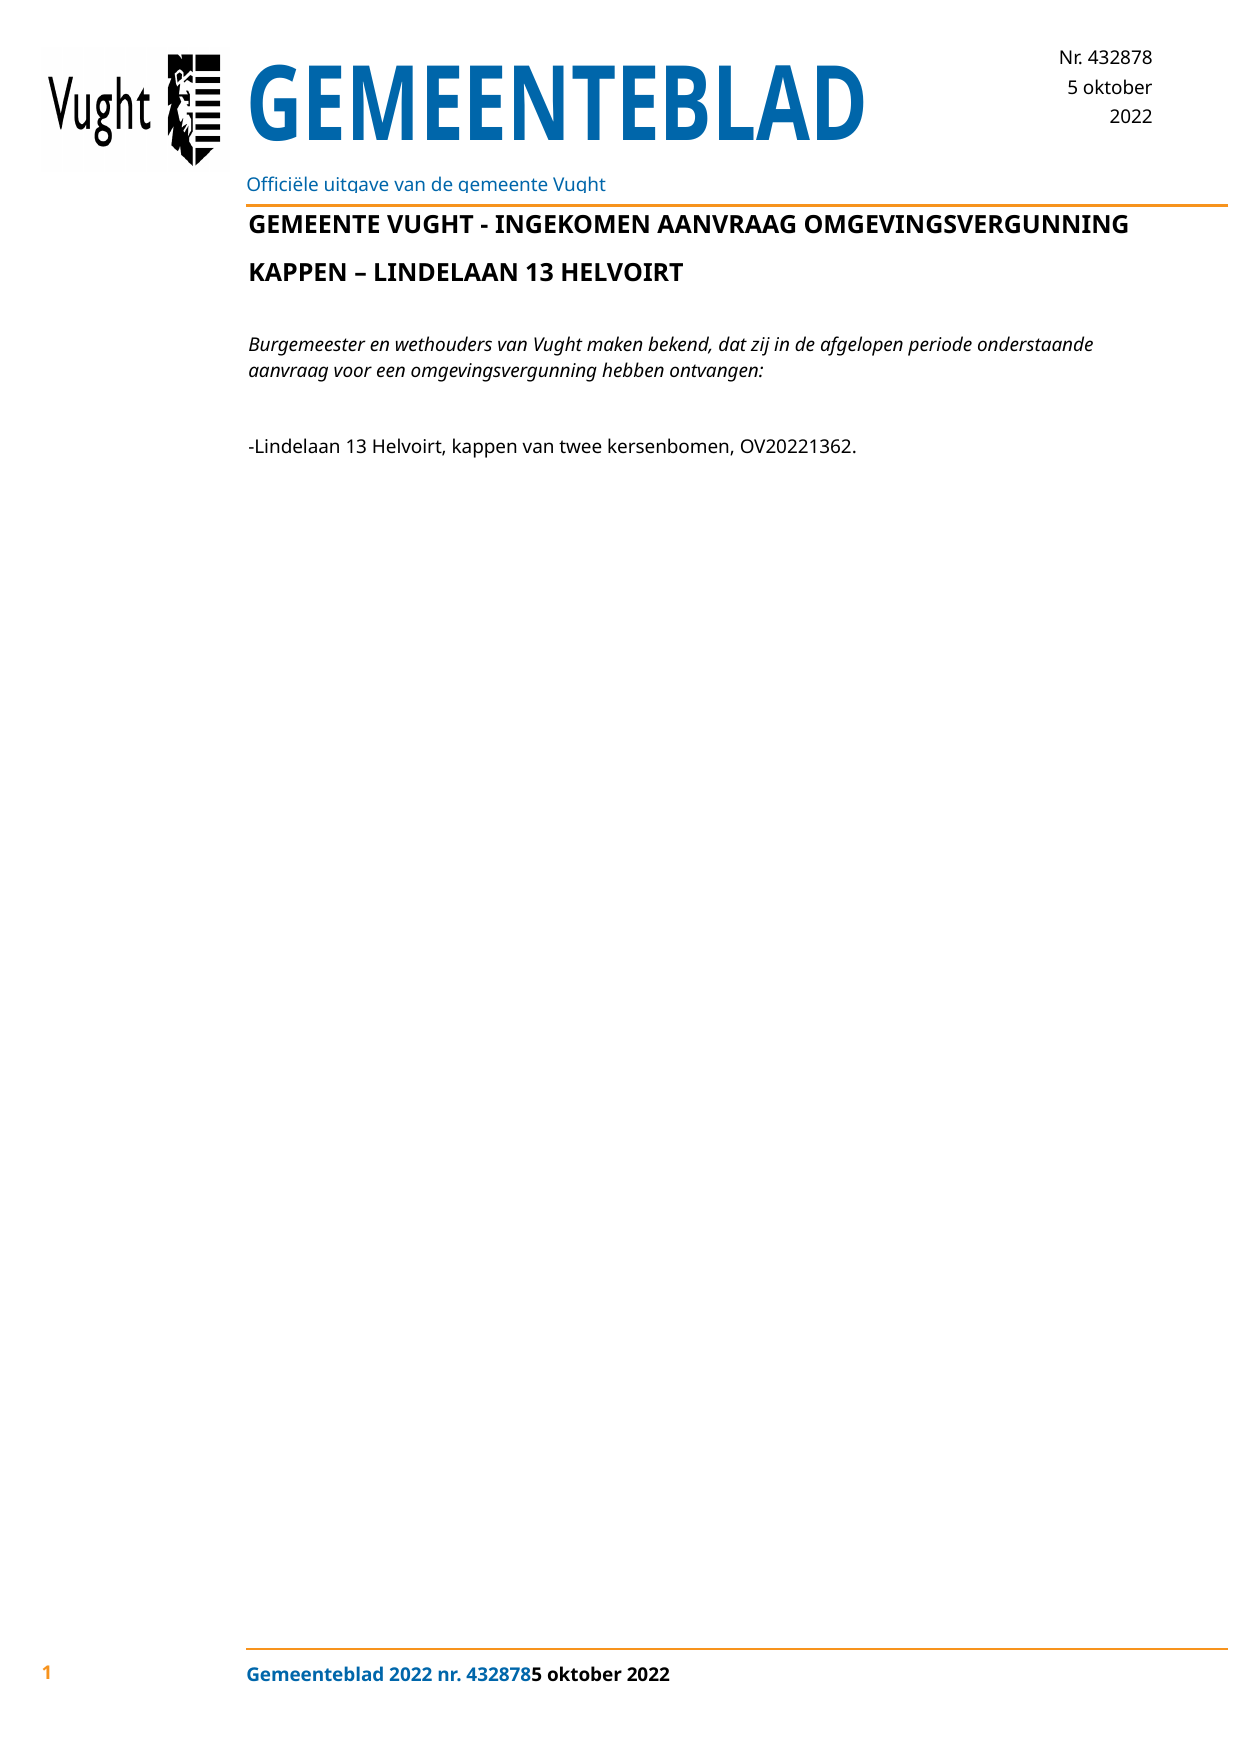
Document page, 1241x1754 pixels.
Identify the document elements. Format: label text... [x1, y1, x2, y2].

text -Lindelaan 13 Helvoirt, kappen van twee kersenbomen, OV20221362. [248, 433, 1152, 459]
picture [41, 47, 231, 172]
text Burgemeester en wethouders van Vught maken bekend, dat zij in de afgelopen periode onderstaande aanvraag voor een omgevingsvergunning hebben ontvangen: [248, 331, 1152, 383]
text GEMEENTE VUGHT - INGEKOMEN AANVRAAG OMGEVINGSVERGUNNING KAPPEN – LINDELAAN 13 HELVOIRT [248, 207, 1152, 288]
